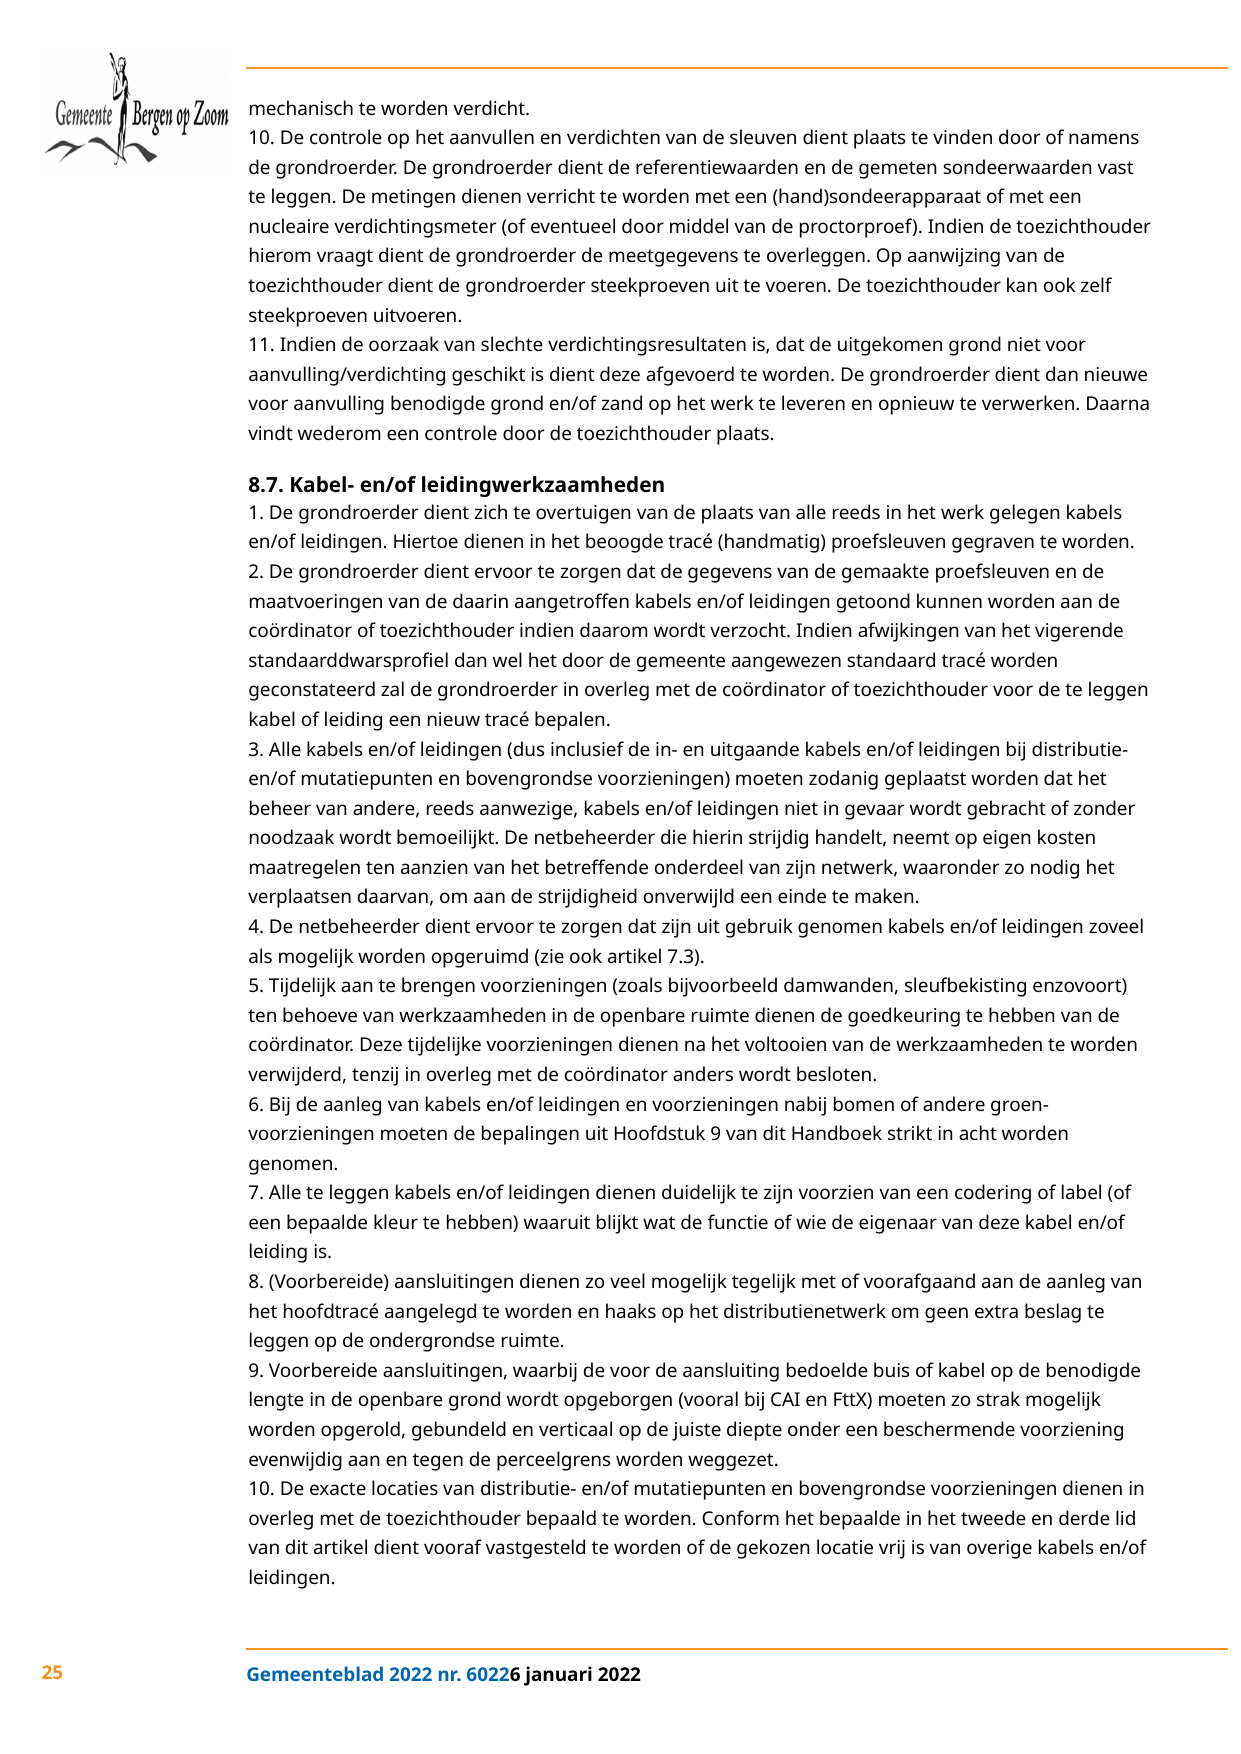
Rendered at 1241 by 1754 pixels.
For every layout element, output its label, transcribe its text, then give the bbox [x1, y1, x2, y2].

text 3. Alle kabels en/of leidingen (dus inclusief de in- en uitgaande kabels en/of leidingen bij distributie- en/of mutatiepunten en bovengrondse voorzieningen) moeten zodanig geplaatst worden dat het beheer van andere, reeds aanwezige, kabels en/of leidingen niet in gevaar wordt gebracht of zonder noodzaak wordt bemoeilijkt. De netbeheerder die hierin strijdig handelt, neemt op eigen kosten maatregelen ten aanzien van het betreffende onderdeel van zijn netwerk, waaronder zo nodig het verplaatsen daarvan, om aan de strijdigheid onverwijld een einde te maken. [248, 736, 1152, 909]
text 2. De grondroerder dient ervoor te zorgen dat de gegevens van de gemaakte proefsleuven en de maatvoeringen van de daarin aangetroffen kabels en/of leidingen getoond kunnen worden aan de coördinator of toezichthouder indien daarom wordt verzocht. Indien afwijkingen van het vigerende standaarddwarsprofiel dan wel het door de gemeente aangewezen standaard tracé worden geconstateerd zal de grondroerder in overleg met de coördinator of toezichthouder voor de te leggen kabel of leiding een nieuw tracé bepalen. [248, 558, 1152, 732]
text 1. De grondroerder dient zich te overtuigen van de plaats van alle reeds in het werk gelegen kabels en/of leidingen. Hiertoe dienen in het beoogde tracé (handmatig) proefsleuven gegraven te worden. [248, 499, 1152, 554]
text 4. De netbeheerder dient ervoor te zorgen dat zijn uit gebruik genomen kabels en/of leidingen zoveel als mogelijk worden opgeruimd (zie ook artikel 7.3). [248, 913, 1152, 968]
text 10. De exacte locaties van distributie- en/of mutatiepunten en bovengrondse voorzieningen dienen in overleg met de toezichthouder bepaald te worden. Conform het bepaalde in het tweede en derde lid van dit artikel dient vooraf vastgesteld te worden of de gekozen locatie vrij is van overige kabels en/of leidingen. [248, 1475, 1152, 1590]
text 7. Alle te leggen kabels en/of leidingen dienen duidelijk te zijn voorzien van een codering of label (of een bepaalde kleur te hebben) waaruit blijkt wat de functie of wie de eigenaar van deze kabel en/of leiding is. [248, 1179, 1152, 1264]
text 6. Bij de aanleg van kabels en/of leidingen en voorzieningen nabij bomen of andere groen-voorzieningen moeten de bepalingen uit Hoofdstuk 9 van dit Handboek strikt in acht worden genomen. [248, 1091, 1152, 1176]
text 10. De controle op het aanvullen en verdichten van de sleuven dient plaats te vinden door of namens de grondroerder. De grondroerder dient de referentiewaarden en de gemeten sondeerwaarden vast te leggen. De metingen dienen verricht te worden met een (hand)sondeerapparaat of met een nucleaire verdichtingsmeter (of eventueel door middel van de proctorproef). Indien de toezichthouder hierom vraagt dient de grondroerder de meetgegevens te overleggen. Op aanwijzing van de toezichthouder dient de grondroerder steekproeven uit te voeren. De toezichthouder kan ook zelf steekproeven uitvoeren. [248, 124, 1152, 328]
text 11. Indien de oorzaak van slechte verdichtingsresultaten is, dat de uitgekomen grond niet voor aanvulling/verdichting geschikt is dient deze afgevoerd te worden. De grondroerder dient dan nieuwe voor aanvulling benodigde grond en/of zand op het werk te leveren en opnieuw te verwerken. Daarna vindt wederom een controle door de toezichthouder plaats. [248, 331, 1152, 446]
text 8. (Voorbereide) aansluitingen dienen zo veel mogelijk tegelijk met of voorafgaand aan de aanleg van het hoofdtracé aangelegd te worden en haaks op het distributienetwerk om geen extra beslag te leggen op de ondergrondse ruimte. [248, 1268, 1152, 1353]
text 8.7. Kabel- en/of leidingwerkzaamheden [248, 471, 1152, 499]
text 5. Tijdelijk aan te brengen voorzieningen (zoals bijvoorbeeld damwanden, sleufbekisting enzovoort) ten behoeve van werkzaamheden in de openbare ruimte dienen de goedkeuring te hebben van de coördinator. Deze tijdelijke voorzieningen dienen na het voltooien van de werkzaamheden te worden verwijderd, tenzij in overleg met de coördinator anders wordt besloten. [248, 972, 1152, 1087]
picture [41, 47, 231, 172]
text mechanisch te worden verdicht. [248, 95, 1152, 121]
text 9. Voorbereide aansluitingen, waarbij de voor de aansluiting bedoelde buis of kabel op de benodigde lengte in de openbare grond wordt opgeborgen (vooral bij CAI en FttX) moeten zo strak mogelijk worden opgerold, gebundeld en verticaal op de juiste diepte onder een beschermende voorziening evenwijdig aan en tegen de perceelgrens worden weggezet. [248, 1357, 1152, 1471]
